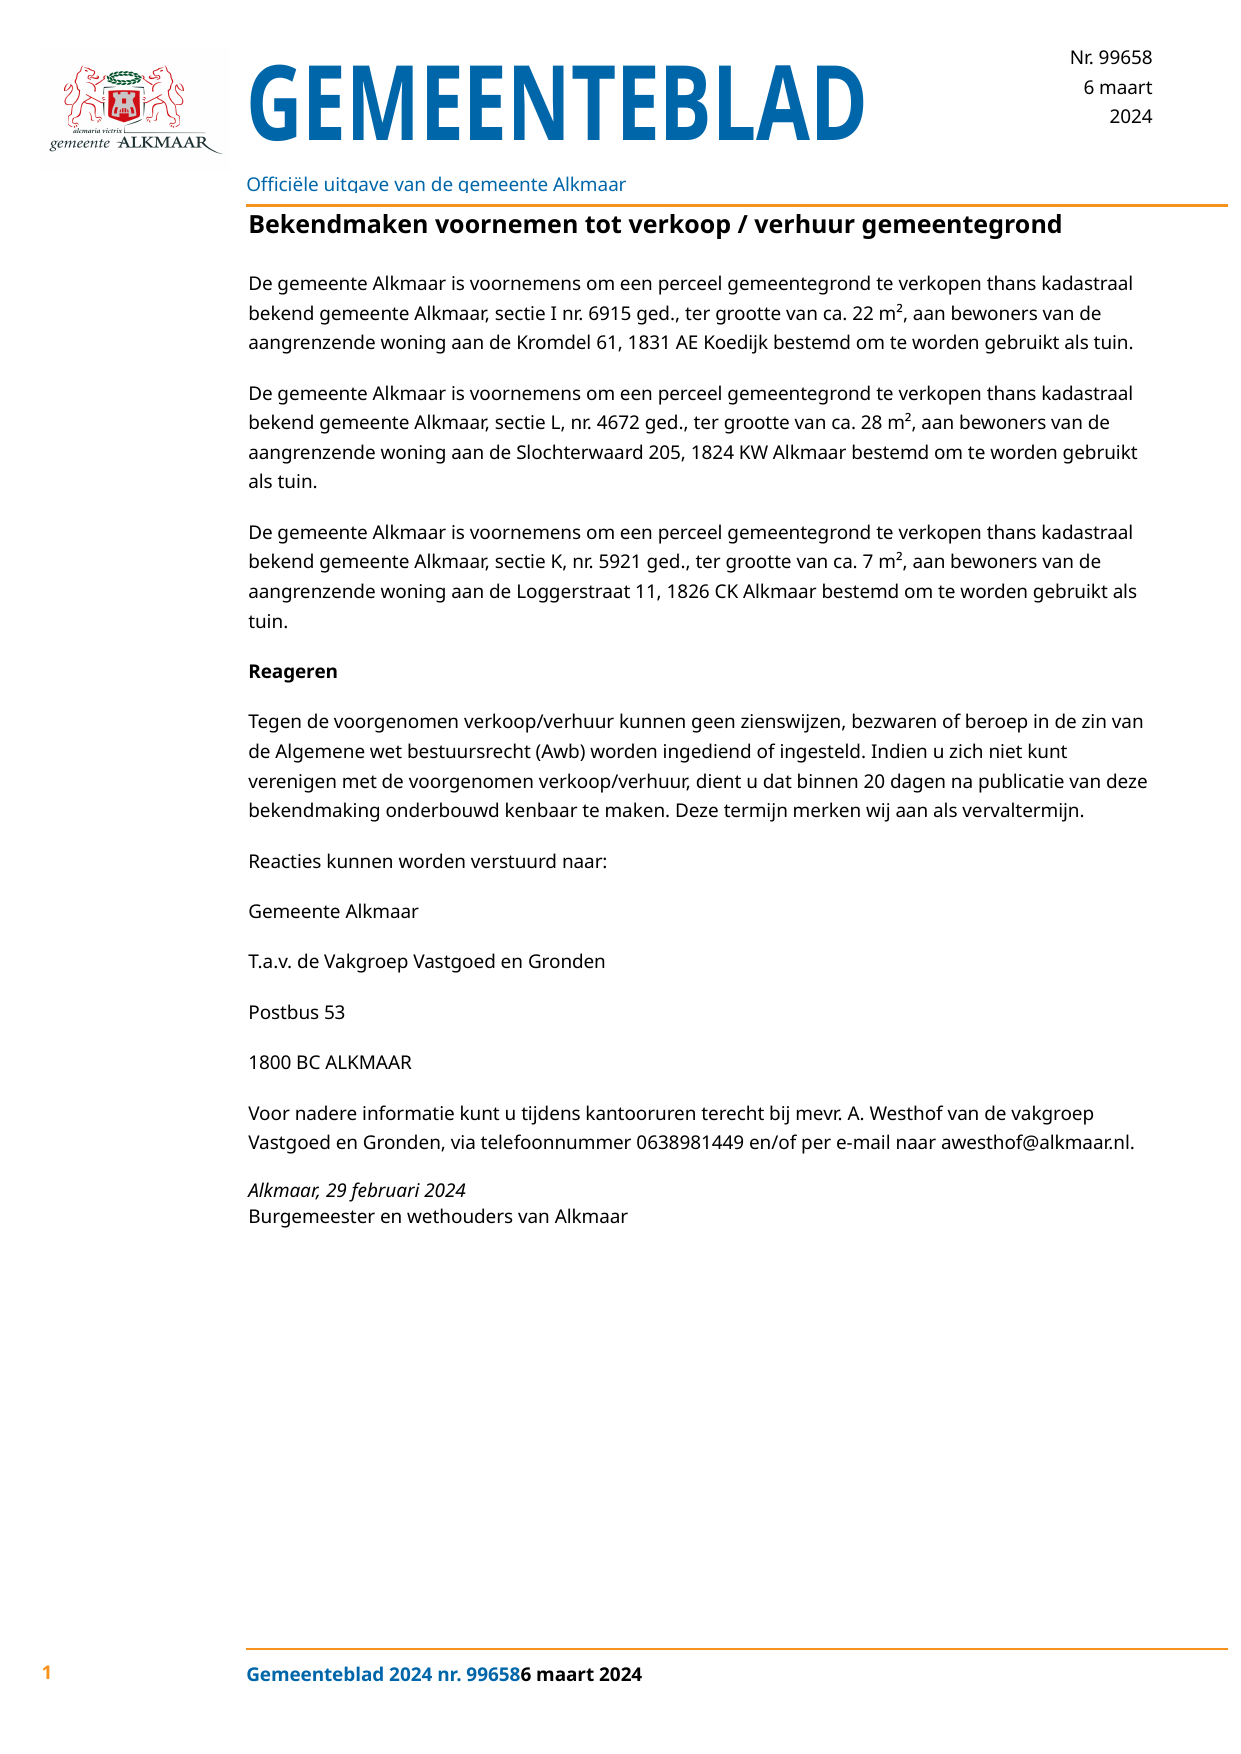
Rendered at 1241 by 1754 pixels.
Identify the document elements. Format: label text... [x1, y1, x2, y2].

text De gemeente Alkmaar is voornemens om een perceel gemeentegrond te verkopen thans kadastraal bekend gemeente Alkmaar, sectie K, nr. 5921 ged., ter grootte van ca. 7 m², aan bewoners van de aangrenzende woning aan de Loggerstraat 11, 1826 CK Alkmaar bestemd om te worden gebruikt als tuin. [248, 519, 1152, 633]
text Reacties kunnen worden verstuurd naar: [248, 848, 1152, 873]
text Voor nadere informatie kunt u tijdens kantooruren terecht bij mevr. A. Westhof van de vakgroep Vastgoed en Gronden, via telefoonnummer 0638981449 en/of per e-mail naar awesthof@alkmaar.nl. [248, 1100, 1152, 1155]
text 1800 BC ALKMAAR [248, 1049, 1152, 1075]
picture [41, 47, 231, 172]
text De gemeente Alkmaar is voornemens om een perceel gemeentegrond te verkopen thans kadastraal bekend gemeente Alkmaar, sectie I nr. 6915 ged., ter grootte van ca. 22 m², aan bewoners van de aangrenzende woning aan de Kromdel 61, 1831 AE Koedijk bestemd om te worden gebruikt als tuin. [248, 270, 1152, 355]
text Tegen de voorgenomen verkoop/verhuur kunnen geen zienswijzen, bezwaren of beroep in de zin van de Algemene wet bestuursrecht (Awb) worden ingediend of ingesteld. Indien u zich niet kunt verenigen met de voorgenomen verkoop/verhuur, dient u dat binnen 20 dagen na publicatie van deze bekendmaking onderbouwd kenbaar te maken. Deze termijn merken wij aan als vervaltermijn. [248, 709, 1152, 823]
text Gemeente Alkmaar [248, 898, 1152, 924]
text Bekendmaken voornemen tot verkoop / verhuur gemeentegrond [248, 207, 1152, 241]
text De gemeente Alkmaar is voornemens om een perceel gemeentegrond te verkopen thans kadastraal bekend gemeente Alkmaar, sectie L, nr. 4672 ged., ter grootte van ca. 28 m², aan bewoners van de aangrenzende woning aan de Slochterwaard 205, 1824 KW Alkmaar bestemd om te worden gebruikt als tuin. [248, 380, 1152, 494]
text T.a.v. de Vakgroep Vastgoed en Gronden [248, 949, 1152, 974]
text Reageren [248, 658, 1152, 684]
text Burgemeester en wethouders van Alkmaar [248, 1203, 1152, 1229]
text Postbus 53 [248, 999, 1152, 1025]
text Alkmaar, 29 februari 2024 [248, 1177, 1152, 1203]
